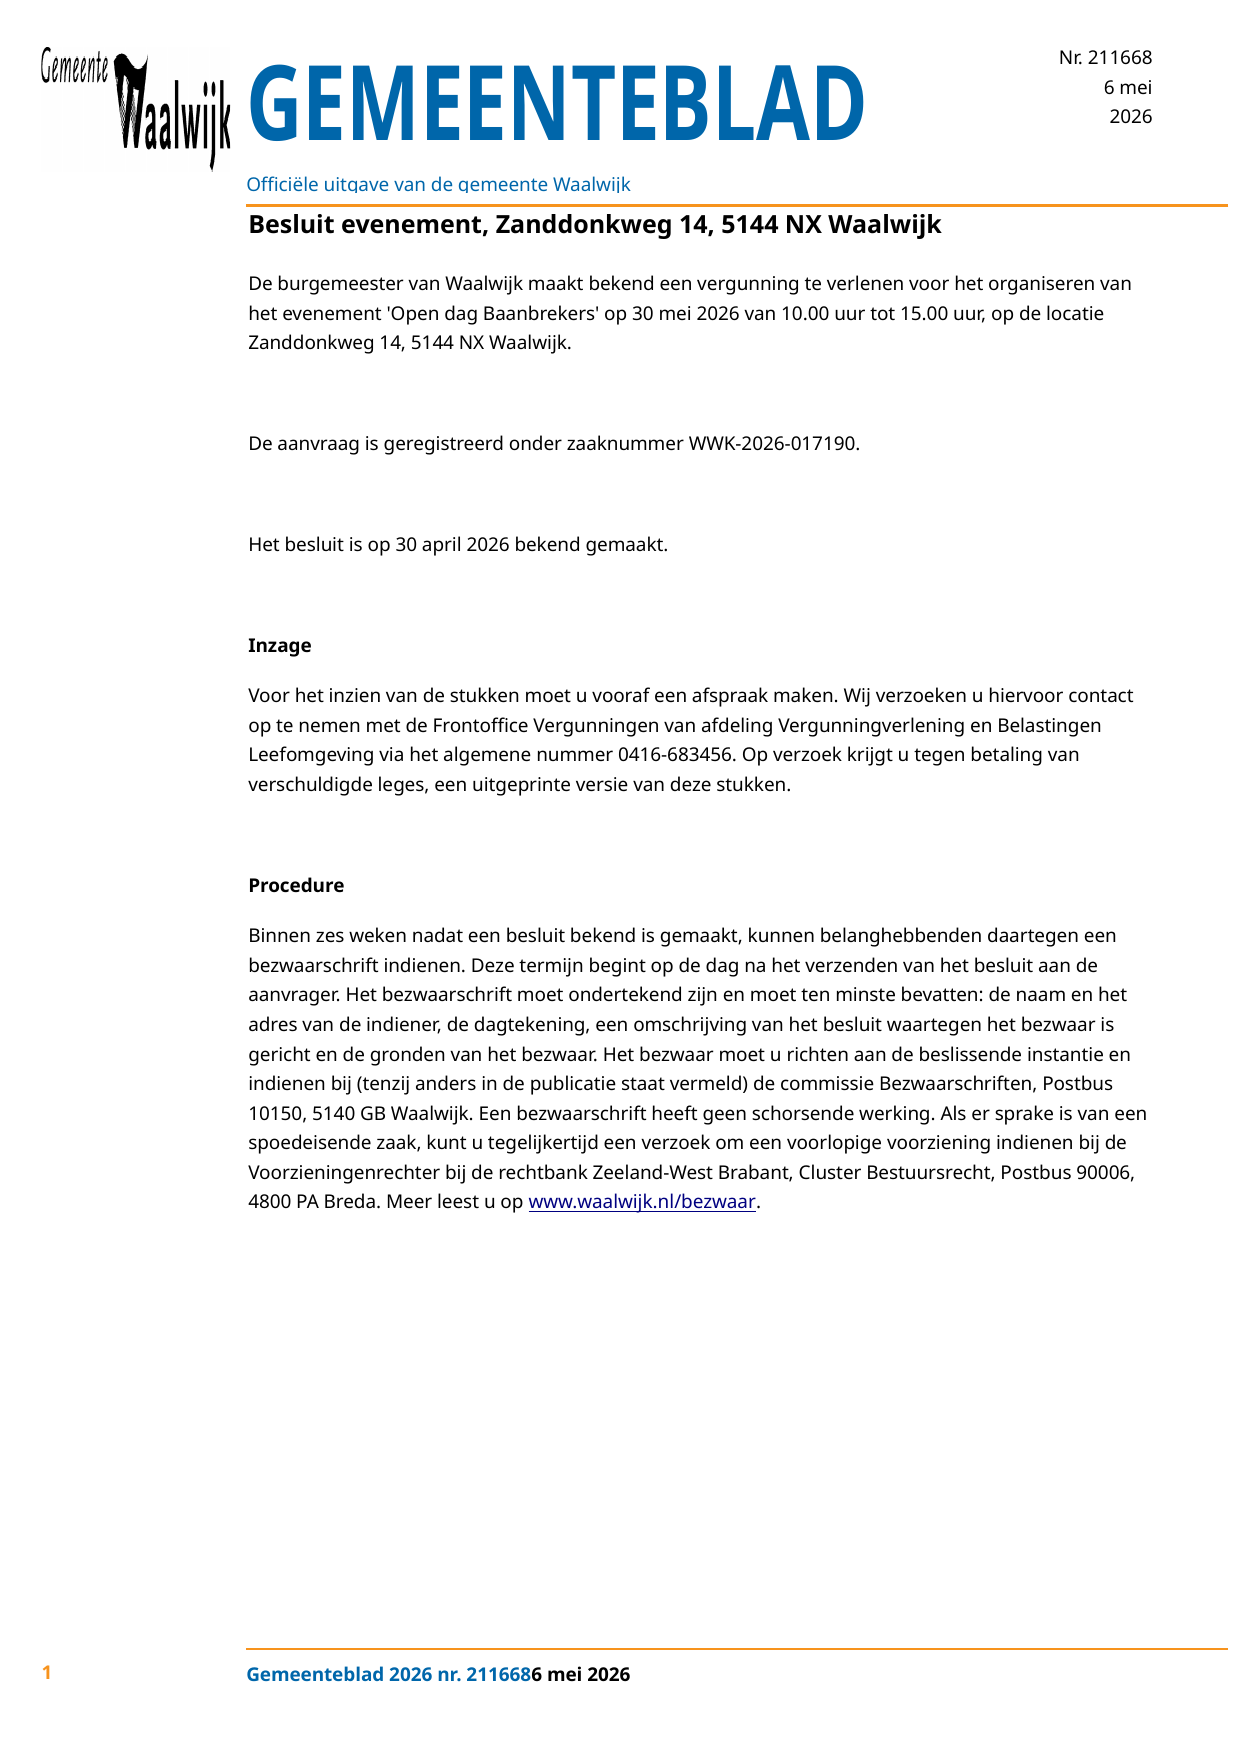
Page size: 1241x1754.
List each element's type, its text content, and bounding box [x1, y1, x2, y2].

text De aanvraag is geregistreerd onder zaaknummer WWK-2026-017190. [248, 430, 1152, 456]
text Procedure [248, 872, 1152, 898]
text Voor het inzien van de stukken moet u vooraf een afspraak maken. Wij verzoeken u hiervoor contact op te nemen met de Frontoffice Vergunningen van afdeling Vergunningverlening en Belastingen Leefomgeving via het algemene nummer 0416-683456. Op verzoek krijgt u tegen betaling van verschuldigde leges, een uitgeprinte versie van deze stukken. [248, 682, 1152, 797]
text De burgemeester van Waalwijk maakt bekend een vergunning te verlenen voor het organiseren van het evenement 'Open dag Baanbrekers' op 30 mei 2026 van 10.00 uur tot 15.00 uur, op de locatie Zanddonkweg 14, 5144 NX Waalwijk. [248, 270, 1152, 355]
text Het besluit is op 30 april 2026 bekend gemaakt. [248, 531, 1152, 557]
picture [41, 47, 231, 172]
text Inzage [248, 632, 1152, 658]
text Binnen zes weken nadat een besluit bekend is gemaakt, kunnen belanghebbenden daartegen een bezwaarschrift indienen. Deze termijn begint op de dag na het verzenden van het besluit aan de aanvrager. Het bezwaarschrift moet ondertekend zijn en moet ten minste bevatten: de naam en het adres van de indiener, de dagtekening, een omschrijving van het besluit waartegen het bezwaar is gericht en de gronden van het bezwaar. Het bezwaar moet u richten aan de beslissende instantie en indienen bij (tenzij anders in de publicatie staat vermeld) de commissie Bezwaarschriften, Postbus 10150, 5140 GB Waalwijk. Een bezwaarschrift heeft geen schorsende werking. Als er sprake is van een spoedeisende zaak, kunt u tegelijkertijd een verzoek om een voorlopige voorziening indienen bij de Voorzieningenrechter bij de rechtbank Zeeland-West Brabant, Cluster Bestuursrecht, Postbus 90006, 4800 PA Breda. Meer leest u op www.waalwijk.nl/bezwaar. [248, 922, 1152, 1214]
text Besluit evenement, Zanddonkweg 14, 5144 NX Waalwijk [248, 207, 1152, 241]
